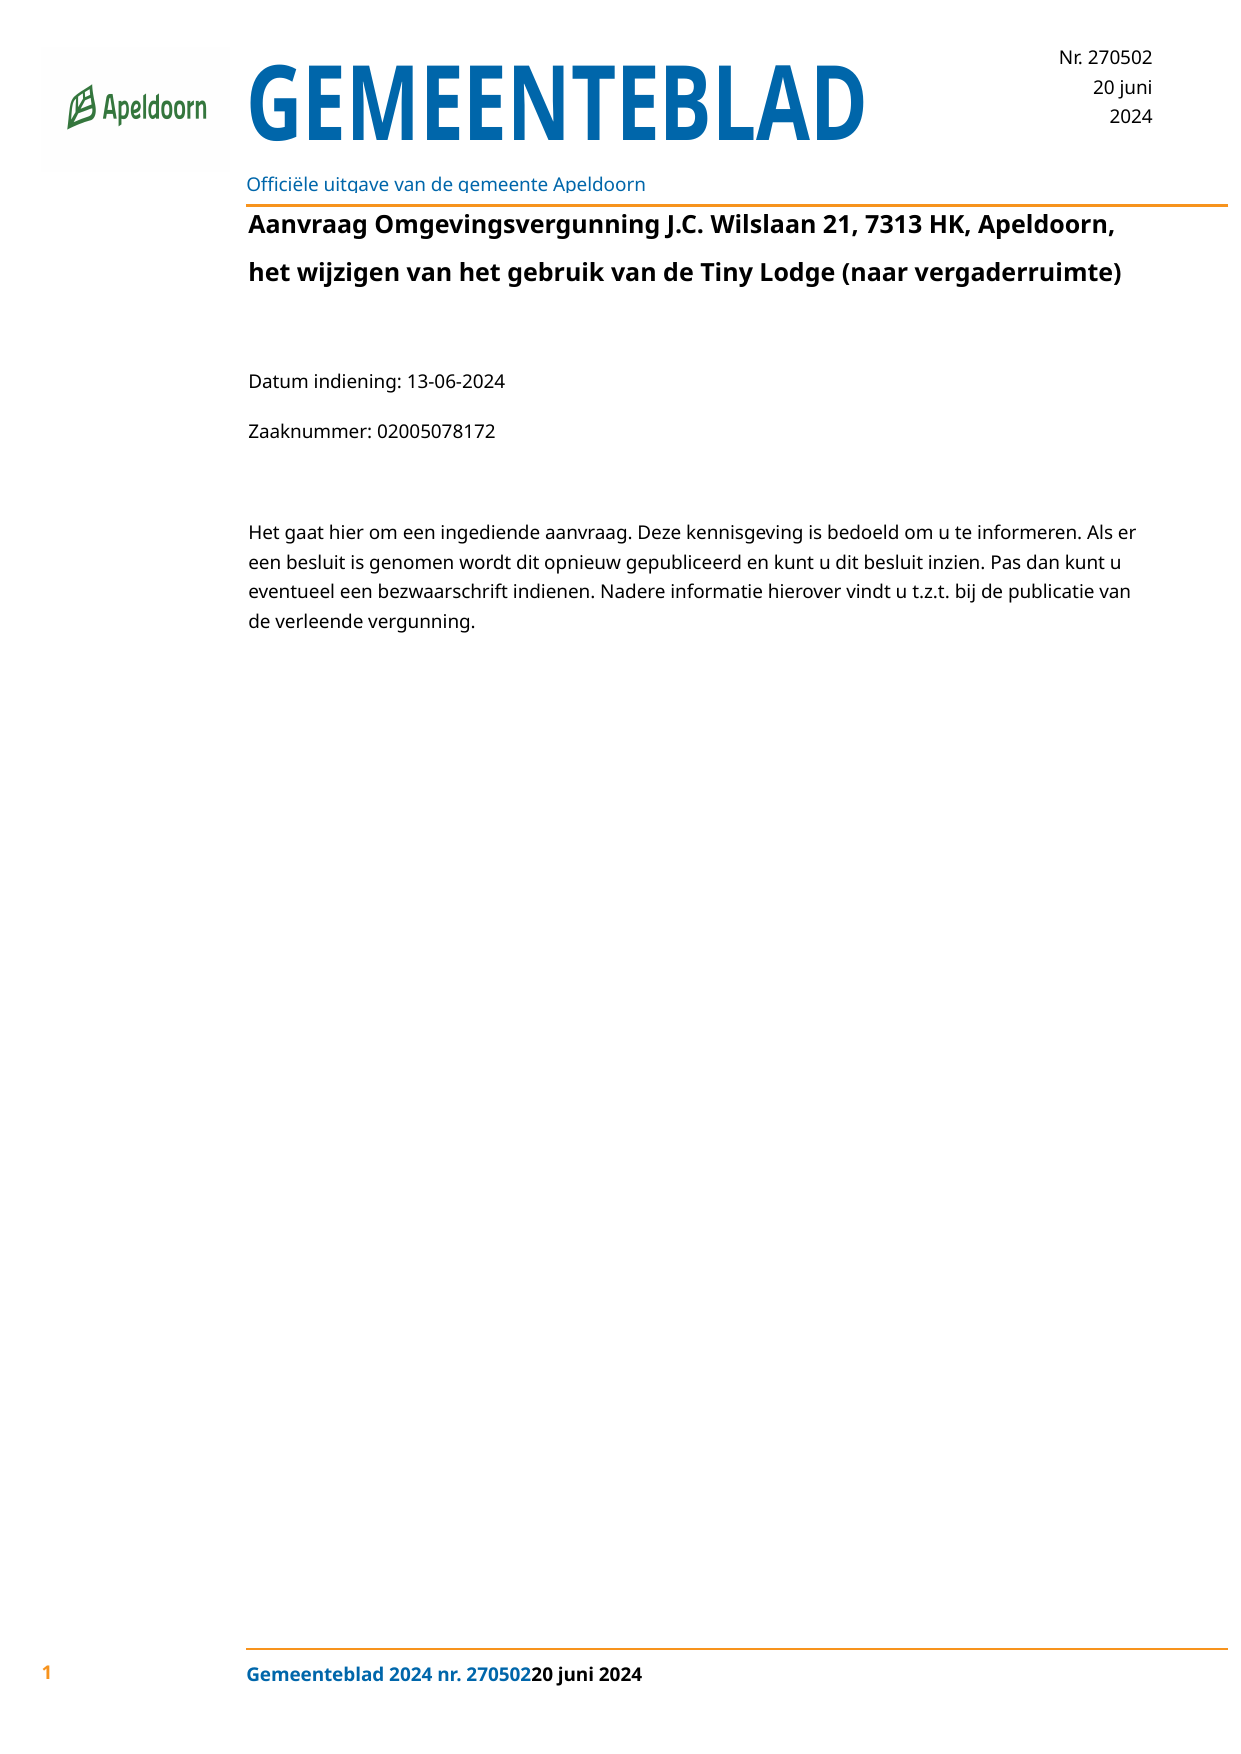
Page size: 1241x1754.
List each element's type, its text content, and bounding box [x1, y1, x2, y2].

text Aanvraag Omgevingsvergunning J.C. Wilslaan 21, 7313 HK, Apeldoorn, het wijzigen van het gebruik van de Tiny Lodge (naar vergaderruimte) [248, 207, 1152, 288]
text Zaaknummer: 02005078172 [248, 419, 1152, 444]
text Het gaat hier om een ingediende aanvraag. Deze kennisgeving is bedoeld om u te informeren. Als er een besluit is genomen wordt dit opnieuw gepubliceerd en kunt u dit besluit inzien. Pas dan kunt u eventueel een bezwaarschrift indienen. Nadere informatie hierover vindt u t.z.t. bij de publicatie van de verleende vergunning. [248, 519, 1152, 634]
picture [41, 47, 231, 172]
text Datum indiening: 13-06-2024 [248, 368, 1152, 394]
